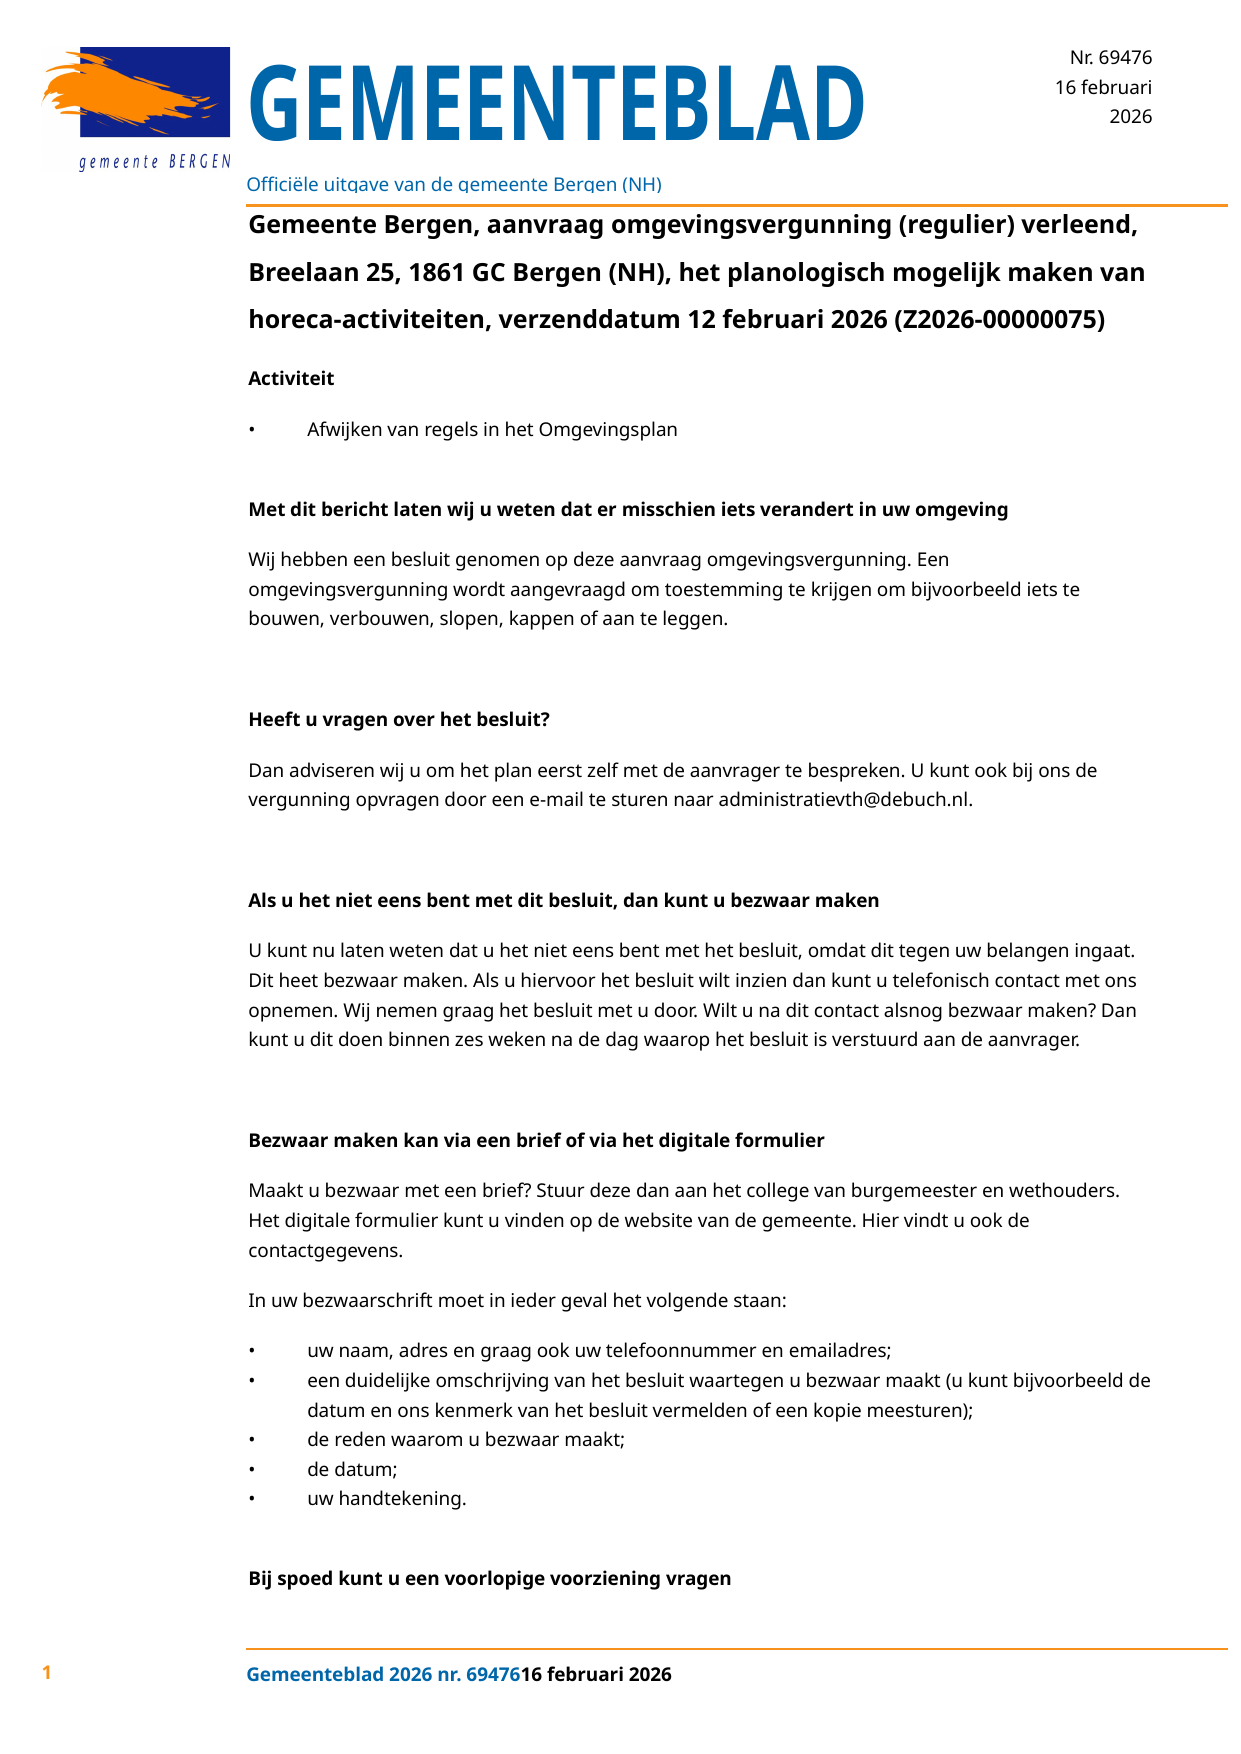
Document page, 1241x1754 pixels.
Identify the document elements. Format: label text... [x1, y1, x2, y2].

text Als u het niet eens bent met dit besluit, dan kunt u bezwaar maken [248, 887, 1152, 913]
list Afwijken van regels in het Omgevingsplan [248, 416, 1152, 442]
list uw handtekening. [248, 1486, 1152, 1511]
text Met dit bericht laten wij u weten dat er misschien iets verandert in uw omgeving [248, 496, 1152, 522]
list een duidelijke omschrijving van het besluit waartegen u bezwaar maakt (u kunt bijvoorbeeld de datum en ons kenmerk van het besluit vermelden of een kopie meesturen); [248, 1367, 1152, 1422]
list de datum; [248, 1456, 1152, 1482]
list de reden waarom u bezwaar maakt; [248, 1426, 1152, 1452]
text Activiteit [248, 366, 1152, 391]
text Wij hebben een besluit genomen op deze aanvraag omgevingsvergunning. Een omgevingsvergunning wordt aangevraagd om toestemming te krijgen om bijvoorbeeld iets te bouwen, verbouwen, slopen, kappen of aan te leggen. [248, 546, 1152, 631]
text In uw bezwaarschrift moet in ieder geval het volgende staan: [248, 1287, 1152, 1313]
list uw naam, adres en graag ook uw telefoonnummer en emailadres; [248, 1338, 1152, 1363]
text Bij spoed kunt u een voorlopige voorziening vragen [248, 1566, 1152, 1591]
text U kunt nu laten weten dat u het niet eens bent met het besluit, omdat dit tegen uw belangen ingaat. Dit heet bezwaar maken. Als u hiervoor het besluit wilt inzien dan kunt u telefonisch contact met ons opnemen. Wij nemen graag het besluit met u door. Wilt u na dit contact alsnog bezwaar maken? Dan kunt u dit doen binnen zes weken na de dag waarop het besluit is verstuurd aan de aanvrager. [248, 938, 1152, 1052]
text Gemeente Bergen, aanvraag omgevingsvergunning (regulier) verleend, Breelaan 25, 1861 GC Bergen (NH), het planologisch mogelijk maken van horeca-activiteiten, verzenddatum 12 februari 2026 (Z2026-00000075) [248, 207, 1152, 336]
text Maakt u bezwaar met een brief? Stuur deze dan aan het college van burgemeester en wethouders. Het digitale formulier kunt u vinden op de website van de gemeente. Hier vindt u ook de contactgegevens. [248, 1178, 1152, 1262]
text Dan adviseren wij u om het plan eerst zelf met de aanvrager te bespreken. U kunt ook bij ons de vergunning opvragen door een e-mail te sturen naar administratievth@debuch.nl. [248, 757, 1152, 812]
picture [41, 47, 231, 172]
text Bezwaar maken kan via een brief of via het digitale formulier [248, 1127, 1152, 1153]
text Heeft u vragen over het besluit? [248, 706, 1152, 732]
